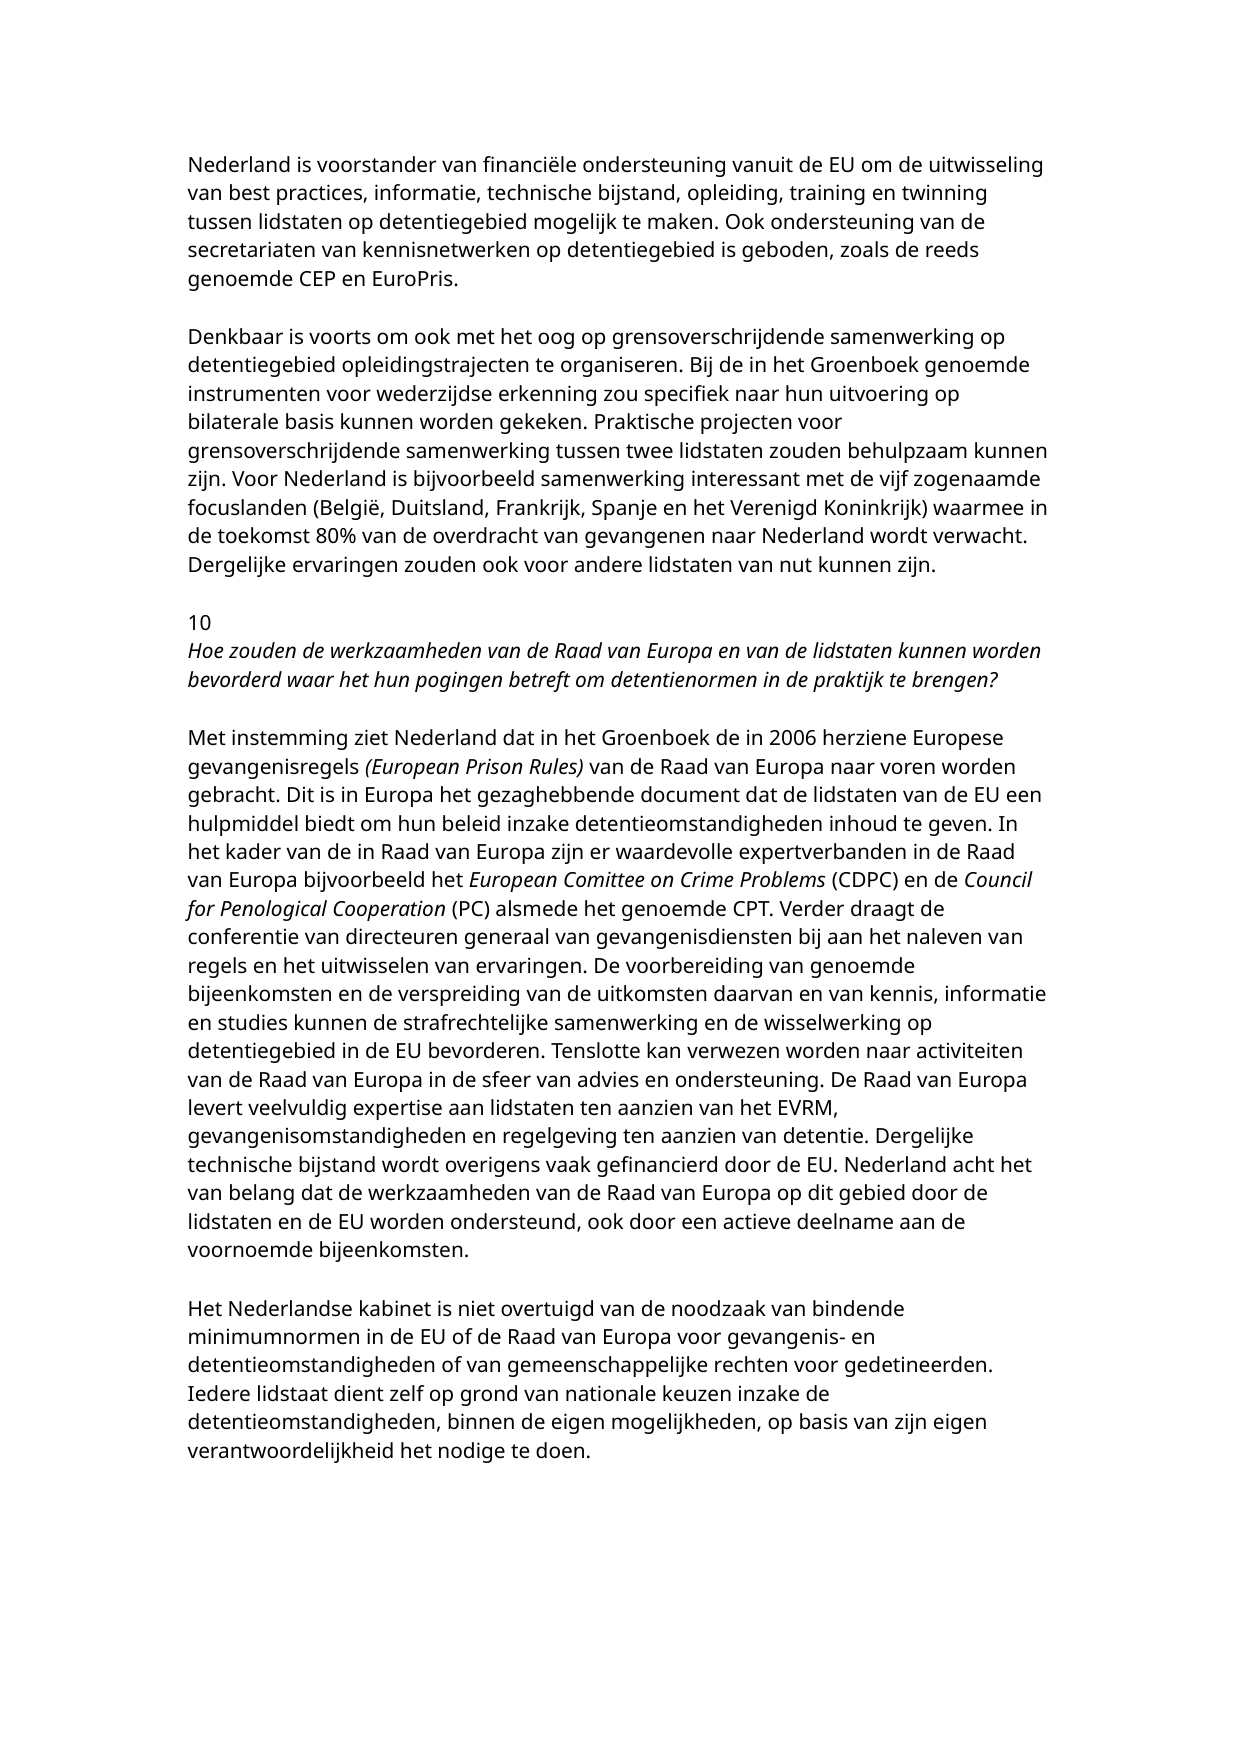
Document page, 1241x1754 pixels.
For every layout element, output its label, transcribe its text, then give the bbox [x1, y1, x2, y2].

text Denkbaar is voorts om ook met het oog op grensoverschrijdende samenwerking op detentiegebied opleidingstrajecten te organiseren. Bij de in het Groenboek genoemde instrumenten voor wederzijdse erkenning zou specifiek naar hun uitvoering op bilaterale basis kunnen worden gekeken. Praktische projecten voor grensoverschrijdende samenwerking tussen twee lidstaten zouden behulpzaam kunnen zijn. Voor Nederland is bijvoorbeeld samenwerking interessant met de vijf zogenaamde focuslanden (België, Duitsland, Frankrijk, Spanje en het Verenigd Koninkrijk) waarmee in de toekomst 80% van de overdracht van gevangenen naar Nederland wordt verwacht. Dergelijke ervaringen zouden ook voor andere lidstaten van nut kunnen zijn. [187, 322, 1053, 578]
text Het Nederlandse kabinet is niet overtuigd van de noodzaak van bindende minimumnormen in de EU of de Raad van Europa voor gevangenis- en detentieomstandigheden of van gemeenschappelijke rechten voor gedetineerden. Iedere lidstaat dient zelf op grond van nationale keuzen inzake de detentieomstandigheden, binnen de eigen mogelijkheden, op basis van zijn eigen verantwoordelijkheid het nodige te doen. [187, 1294, 1053, 1464]
text Met instemming ziet Nederland dat in het Groenboek de in 2006 herziene Europese gevangenisregels (European Prison Rules) van de Raad van Europa naar voren worden gebracht. Dit is in Europa het gezaghebbende document dat de lidstaten van de EU een hulpmiddel biedt om hun beleid inzake detentieomstandigheden inhoud te geven. In het kader van de in Raad van Europa zijn er waardevolle expertverbanden in de Raad van Europa bijvoorbeeld het European Comittee on Crime Problems (CDPC) en de Council for Penological Cooperation (PC) alsmede het genoemde CPT. Verder draagt de conferentie van directeuren generaal van gevangenisdiensten bij aan het naleven van regels en het uitwisselen van ervaringen. De voorbereiding van genoemde bijeenkomsten en de verspreiding van de uitkomsten daarvan en van kennis, informatie en studies kunnen de strafrechtelijke samenwerking en de wisselwerking op detentiegebied in de EU bevorderen. Tenslotte kan verwezen worden naar activiteiten van de Raad van Europa in de sfeer van advies en ondersteuning. De Raad van Europa levert veelvuldig expertise aan lidstaten ten aanzien van het EVRM, gevangenisomstandigheden en regelgeving ten aanzien van detentie. Dergelijke technische bijstand wordt overigens vaak gefinancierd door de EU. Nederland acht het van belang dat de werkzaamheden van de Raad van Europa op dit gebied door de lidstaten en de EU worden ondersteund, ook door een actieve deelname aan de voornoemde bijeenkomsten. [187, 723, 1053, 1264]
text Nederland is voorstander van financiële ondersteuning vanuit de EU om de uitwisseling van best practices, informatie, technische bijstand, opleiding, training en twinning tussen lidstaten op detentiegebied mogelijk te maken. Ook ondersteuning van de secretariaten van kennisnetwerken op detentiegebied is geboden, zoals de reeds genoemde CEP en EuroPris. [187, 150, 1053, 292]
text Hoe zouden de werkzaamheden van de Raad van Europa en van de lidstaten kunnen worden bevorderd waar het hun pogingen betreft om detentienormen in de praktijk te brengen? [187, 637, 1053, 693]
text 10 [187, 608, 1053, 637]
